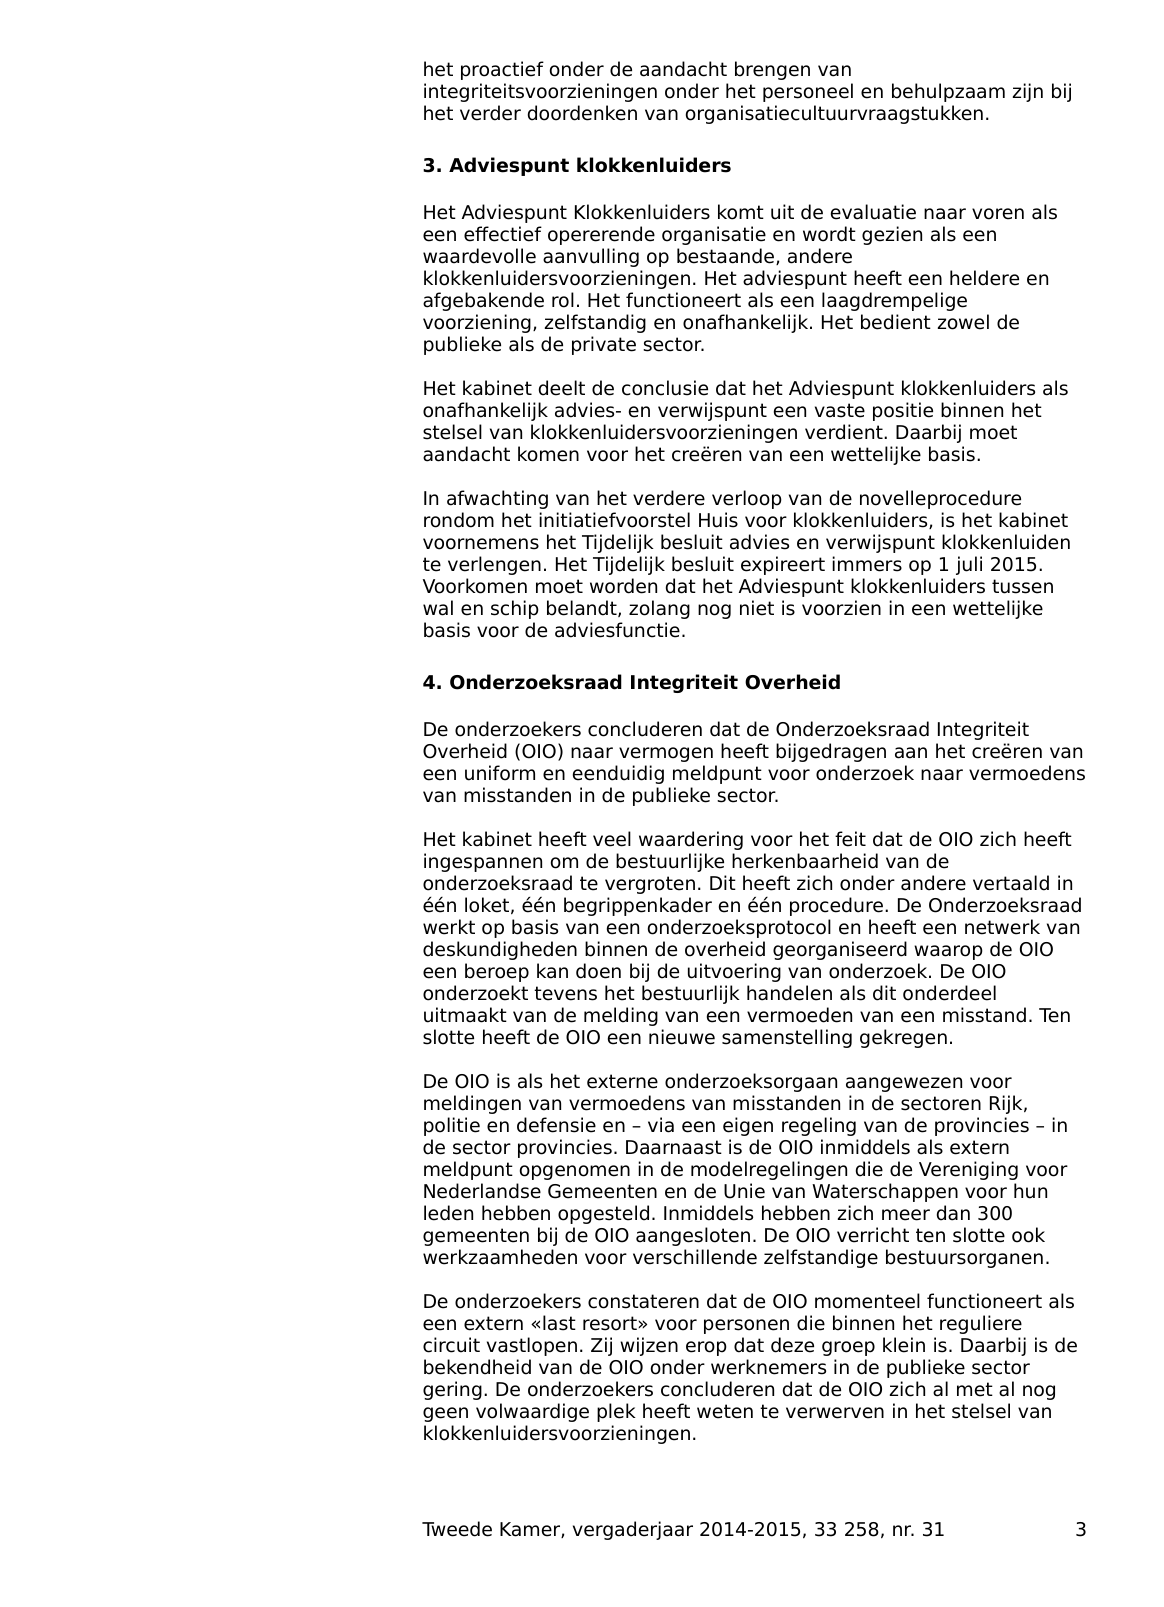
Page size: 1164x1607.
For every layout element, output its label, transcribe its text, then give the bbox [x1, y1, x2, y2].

subtitle 3. Adviespunt klokkenluiders [422, 155, 1087, 177]
text De OIO is als het externe onderzoeksorgaan aangewezen voor meldingen van vermoedens van misstanden in de sectoren Rijk, politie en defensie en – via een eigen regeling van de provincies – in de sector provincies. Daarnaast is de OIO inmiddels als extern meldpunt opgenomen in de modelregelingen die de Vereniging voor Nederlandse Gemeenten en de Unie van Waterschappen voor hun leden hebben opgesteld. Inmiddels hebben zich meer dan 300 gemeenten bij de OIO aangesloten. De OIO verricht ten slotte ook werkzaamheden voor verschillende zelfstandige bestuursorganen. [422, 1071, 1087, 1269]
text het proactief onder de aandacht brengen van integriteitsvoorzieningen onder het personeel en behulpzaam zijn bij het verder doordenken van organisatiecultuurvraagstukken. [422, 59, 1087, 125]
text Het Adviespunt Klokkenluiders komt uit de evaluatie naar voren als een effectief opererende organisatie en wordt gezien als een waardevolle aanvulling op bestaande, andere klokkenluidersvoorzieningen. Het adviespunt heeft een heldere en afgebakende rol. Het functioneert als een laagdrempelige voorziening, zelfstandig en onafhankelijk. Het bedient zowel de publieke als de private sector. [422, 202, 1087, 356]
text De onderzoekers constateren dat de OIO momenteel functioneert als een extern «last resort» voor personen die binnen het reguliere circuit vastlopen. Zij wijzen erop dat deze groep klein is. Daarbij is de bekendheid van de OIO onder werknemers in de publieke sector gering. De onderzoekers concluderen dat de OIO zich al met al nog geen volwaardige plek heeft weten te verwerven in het stelsel van klokkenluidersvoorzieningen. [422, 1291, 1087, 1445]
text In afwachting van het verdere verloop van de novelleprocedure rondom het initiatiefvoorstel Huis voor klokkenluiders, is het kabinet voornemens het Tijdelijk besluit advies en verwijspunt klokkenluiden te verlengen. Het Tijdelijk besluit expireert immers op 1 juli 2015. Voorkomen moet worden dat het Adviespunt klokkenluiders tussen wal en schip belandt, zolang nog niet is voorzien in een wettelijke basis voor de adviesfunctie. [422, 488, 1087, 642]
subtitle 4. Onderzoeksraad Integriteit Overheid [422, 672, 1087, 694]
text Het kabinet heeft veel waardering voor het feit dat de OIO zich heeft ingespannen om de bestuurlijke herkenbaarheid van de onderzoeksraad te vergroten. Dit heeft zich onder andere vertaald in één loket, één begrippenkader en één procedure. De Onderzoeksraad werkt op basis van een onderzoeksprotocol en heeft een netwerk van deskundigheden binnen de overheid georganiseerd waarop de OIO een beroep kan doen bij de uitvoering van onderzoek. De OIO onderzoekt tevens het bestuurlijk handelen als dit onderdeel uitmaakt van de melding van een vermoeden van een misstand. Ten slotte heeft de OIO een nieuwe samenstelling gekregen. [422, 829, 1087, 1049]
text De onderzoekers concluderen dat de Onderzoeksraad Integriteit Overheid (OIO) naar vermogen heeft bijgedragen aan het creëren van een uniform en eenduidig meldpunt voor onderzoek naar vermoedens van misstanden in de publieke sector. [422, 719, 1087, 807]
text Het kabinet deelt de conclusie dat het Adviespunt klokkenluiders als onafhankelijk advies- en verwijspunt een vaste positie binnen het stelsel van klokkenluidersvoorzieningen verdient. Daarbij moet aandacht komen voor het creëren van een wettelijke basis. [422, 378, 1087, 466]
